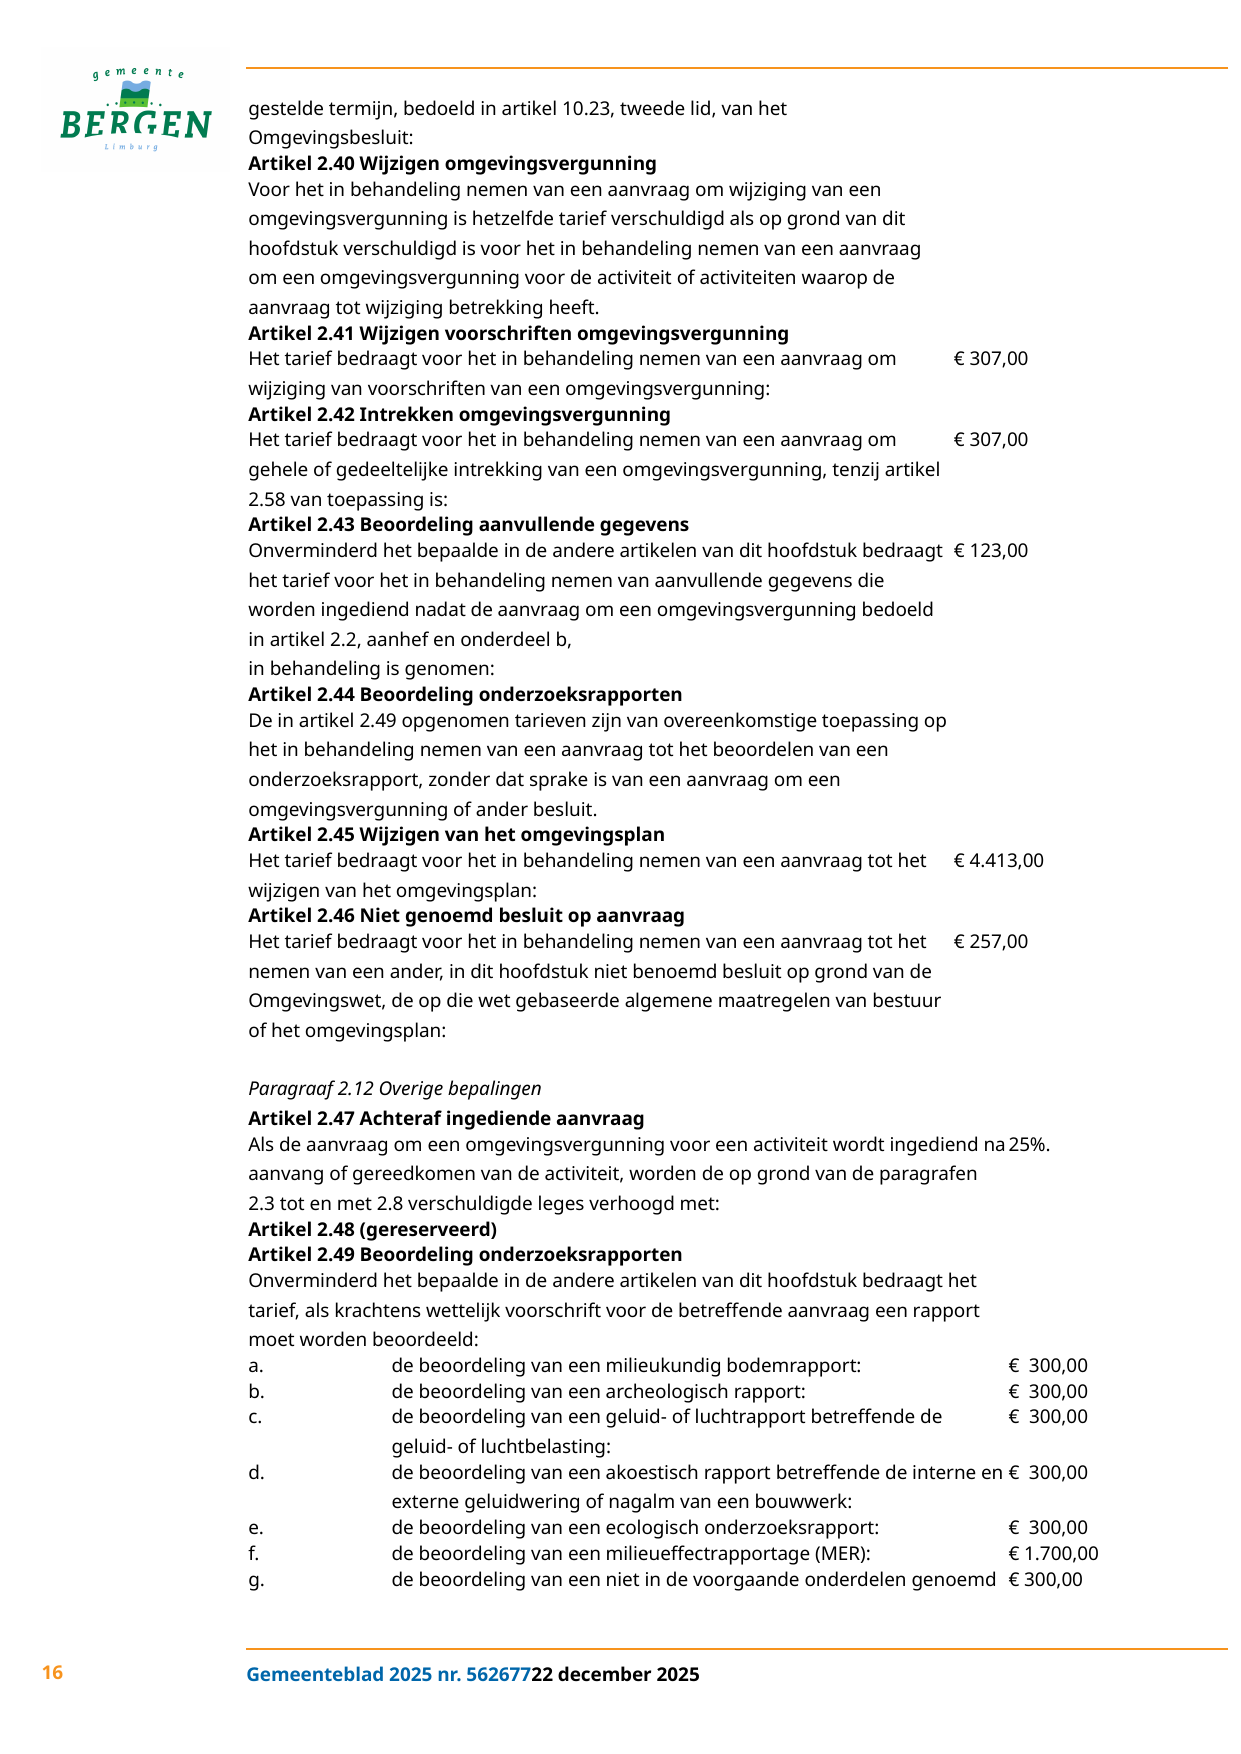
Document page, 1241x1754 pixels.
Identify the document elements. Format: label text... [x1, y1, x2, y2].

table_cell Artikel 2.45 Wijzigen van het omgevingsplan [248, 822, 954, 847]
table_cell b. [248, 1378, 391, 1404]
table_cell [954, 401, 1152, 427]
table_cell [954, 320, 1152, 346]
table_header Artikel 2.47 Achteraf ingediende aanvraag [248, 1105, 1008, 1131]
table_cell € 4.413,00 [954, 847, 1152, 903]
table_cell € 1.700,00 [1008, 1540, 1152, 1566]
table_cell € 300,00 [1008, 1352, 1152, 1378]
table_cell de beoordeling van een archeologisch rapport: [391, 1378, 1008, 1404]
table_cell e. [248, 1514, 391, 1540]
table_cell [954, 681, 1152, 707]
table_cell [1008, 1268, 1152, 1352]
table_cell c. [248, 1404, 391, 1459]
table_cell € 300,00 [1008, 1404, 1152, 1459]
table_cell [954, 903, 1152, 928]
picture [41, 47, 231, 172]
table_cell de beoordeling van een geluid- of luchtrapport betreffende de geluid- of luchtbelasting: [391, 1404, 1008, 1459]
table_cell Artikel 2.41 Wijzigen voorschriften omgevingsvergunning [248, 320, 954, 346]
table_cell [1008, 1216, 1152, 1242]
table_cell € 300,00 [1008, 1566, 1152, 1592]
table_cell de beoordeling van een niet in de voorgaande onderdelen genoemd [391, 1566, 1008, 1592]
table_cell d. [248, 1459, 391, 1514]
table_cell 25%. [1008, 1131, 1152, 1216]
table_header [1008, 1105, 1152, 1131]
table_cell Het tarief bedraagt voor het in behandeling nemen van een aanvraag tot het wijzigen van het omgevingsplan: [248, 847, 954, 903]
table_cell Het tarief bedraagt voor het in behandeling nemen van een aanvraag tot het nemen van een ander, in dit hoofdstuk niet benoemd besluit op grond van de Omgevingswet, de op die wet gebaseerde algemene maatregelen van bestuur of het omgevingsplan: [248, 928, 954, 1043]
table_cell [954, 150, 1152, 176]
table_cell Onverminderd het bepaalde in de andere artikelen van dit hoofdstuk bedraagt het tarief voor het in behandeling nemen van aanvullende gegevens die worden ingediend nadat de aanvraag om een omgevingsvergunning bedoeld in artikel 2.2, aanhef en onderdeel b, in behandeling is genomen: [248, 537, 954, 681]
text Paragraaf 2.12 Overige bepalingen [248, 1076, 1152, 1101]
table_cell Als de aanvraag om een omgevingsvergunning voor een activiteit wordt ingediend na aanvang of gereedkomen van de activiteit, worden de op grond van de paragrafen 2.3 tot en met 2.8 verschuldigde leges verhoogd met: [248, 1131, 1008, 1216]
table_cell Artikel 2.49 Beoordeling onderzoeksrapporten [248, 1242, 1008, 1267]
table_cell [954, 176, 1152, 320]
table_cell € 257,00 [954, 928, 1152, 1043]
table_cell Onverminderd het bepaalde in de andere artikelen van dit hoofdstuk bedraagt het tarief, als krachtens wettelijk voorschrift voor de betreffende aanvraag een rapport moet worden beoordeeld: [248, 1268, 1008, 1352]
table_cell f. [248, 1540, 391, 1566]
table_cell € 123,00 [954, 537, 1152, 681]
table_cell € 300,00 [1008, 1514, 1152, 1540]
table_cell [954, 822, 1152, 847]
table_cell € 307,00 [954, 346, 1152, 401]
table_cell [954, 95, 1152, 150]
table_cell Het tarief bedraagt voor het in behandeling nemen van een aanvraag om gehele of gedeeltelijke intrekking van een omgevingsvergunning, tenzij artikel 2.58 van toepassing is: [248, 427, 954, 512]
table_cell Artikel 2.40 Wijzigen omgevingsvergunning [248, 150, 954, 176]
table_cell Artikel 2.46 Niet genoemd besluit op aanvraag [248, 903, 954, 928]
table_cell € 300,00 [1008, 1459, 1152, 1514]
table_cell de beoordeling van een milieueffectrapportage (MER): [391, 1540, 1008, 1566]
table_cell de beoordeling van een ecologisch onderzoeksrapport: [391, 1514, 1008, 1540]
table_cell Artikel 2.48 (gereserveerd) [248, 1216, 1008, 1242]
table_cell gestelde termijn, bedoeld in artikel 10.23, tweede lid, van het Omgevingsbesluit: [248, 95, 954, 150]
table_cell Artikel 2.44 Beoordeling onderzoeksrapporten [248, 681, 954, 707]
table_cell € 300,00 [1008, 1378, 1152, 1404]
table_cell Het tarief bedraagt voor het in behandeling nemen van een aanvraag om wijziging van voorschriften van een omgevingsvergunning: [248, 346, 954, 401]
table_cell [1008, 1242, 1152, 1267]
table_cell de beoordeling van een milieukundig bodemrapport: [391, 1352, 1008, 1378]
table_cell € 307,00 [954, 427, 1152, 512]
table_cell [954, 512, 1152, 537]
table_cell Artikel 2.43 Beoordeling aanvullende gegevens [248, 512, 954, 537]
table_cell de beoordeling van een akoestisch rapport betreffende de interne en externe geluidwering of nagalm van een bouwwerk: [391, 1459, 1008, 1514]
table_cell [954, 707, 1152, 822]
table_cell De in artikel 2.49 opgenomen tarieven zijn van overeenkomstige toepassing op het in behandeling nemen van een aanvraag tot het beoordelen van een onderzoeksrapport, zonder dat sprake is van een aanvraag om een omgevingsvergunning of ander besluit. [248, 707, 954, 822]
table_cell a. [248, 1352, 391, 1378]
table_cell g. [248, 1566, 391, 1592]
table_cell Artikel 2.42 Intrekken omgevingsvergunning [248, 401, 954, 427]
table_cell Voor het in behandeling nemen van een aanvraag om wijziging van een omgevingsvergunning is hetzelfde tarief verschuldigd als op grond van dit hoofdstuk verschuldigd is voor het in behandeling nemen van een aanvraag om een omgevingsvergunning voor de activiteit of activiteiten waarop de aanvraag tot wijziging betrekking heeft. [248, 176, 954, 320]
